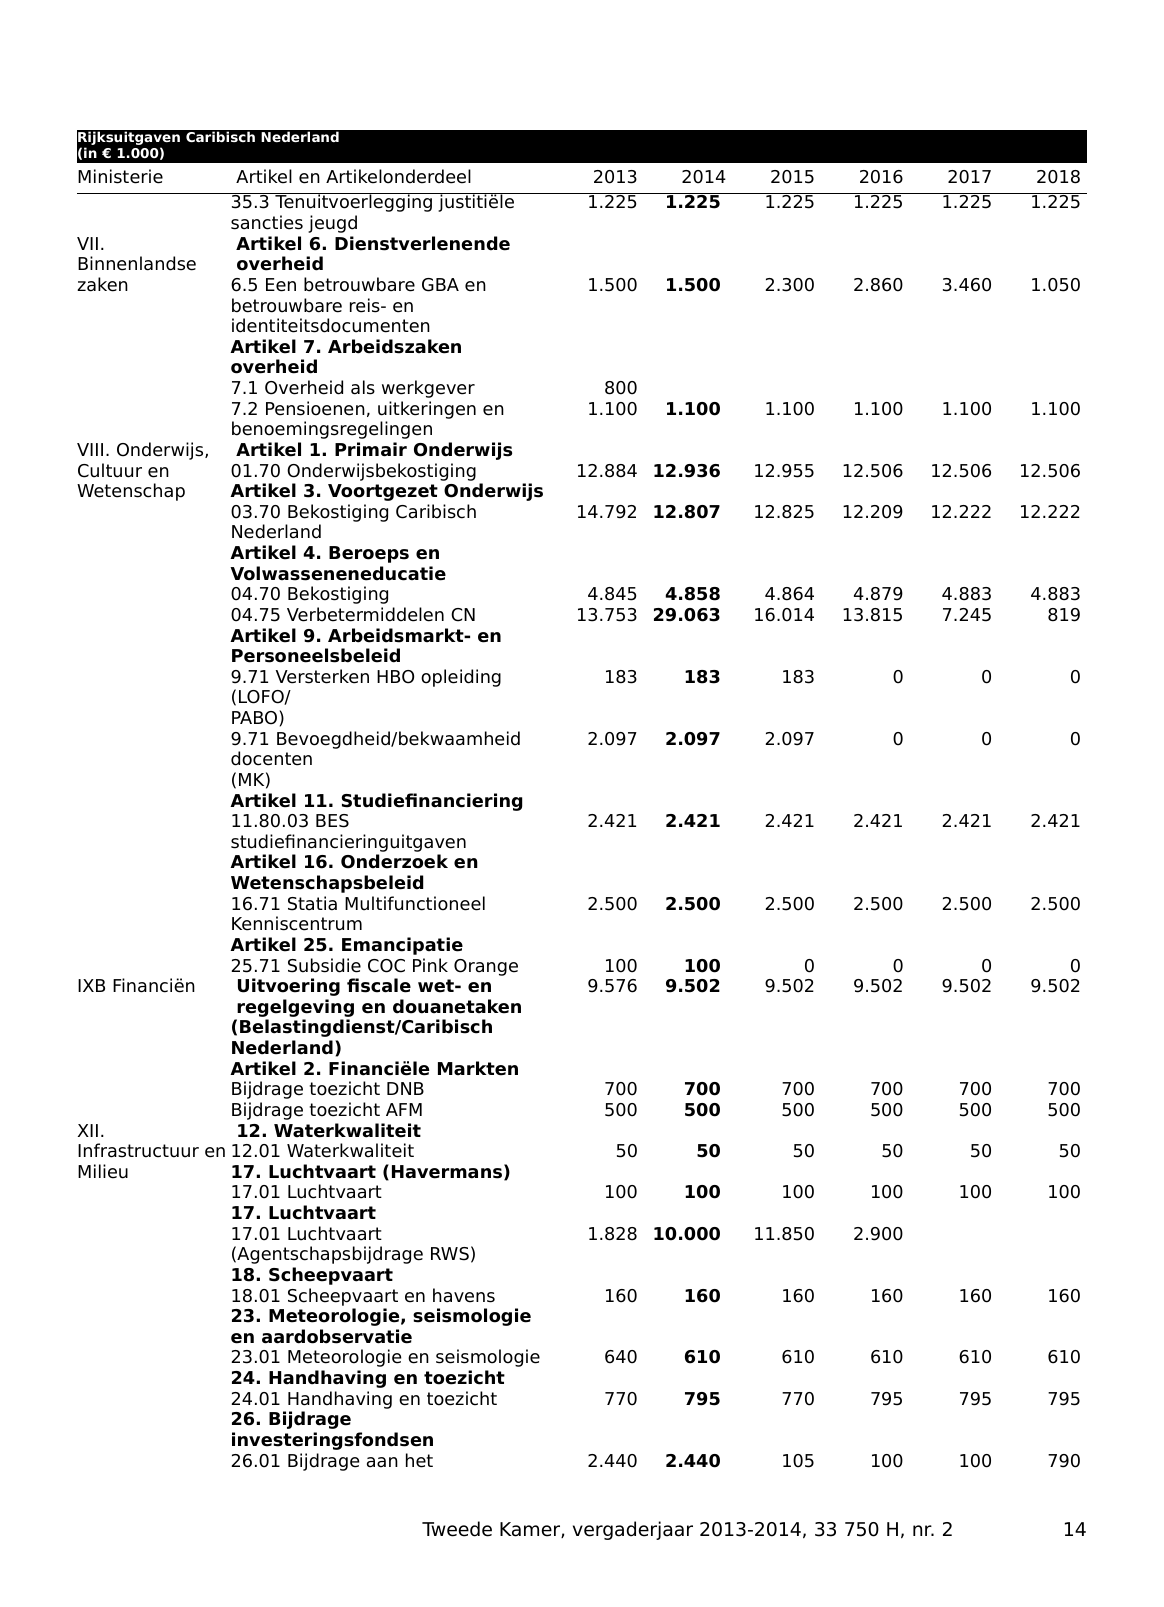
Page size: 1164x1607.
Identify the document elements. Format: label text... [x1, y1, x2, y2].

table_cell 2.900 [821, 1224, 909, 1265]
table_cell 12.825 [732, 502, 821, 543]
table_cell [555, 1306, 644, 1347]
table_cell [821, 1162, 909, 1182]
table_cell 23. Meteorologie, seismologie en aardobservatie [230, 1306, 555, 1347]
table_cell [555, 1162, 644, 1182]
table_cell [644, 1203, 732, 1224]
table_cell Artikel 9. Arbeidsmarkt- en Personeelsbeleid [230, 626, 555, 667]
table_cell 2.440 [555, 1451, 644, 1471]
table_cell 795 [644, 1389, 732, 1409]
table_cell [909, 1368, 998, 1389]
table_cell 100 [644, 1183, 732, 1203]
table_cell 2.500 [644, 894, 732, 935]
table_cell [821, 440, 909, 461]
table_cell 819 [998, 605, 1087, 626]
table_cell [909, 1224, 998, 1265]
table_cell Artikel 16. Onderzoek en Wetenschapsbeleid [230, 853, 555, 894]
table_cell Artikel 7. Arbeidszaken overheid [230, 337, 555, 378]
table_cell [821, 1121, 909, 1141]
table_cell 1.100 [644, 399, 732, 440]
table_cell [821, 481, 909, 502]
table_cell Uitvoering fiscale wet- en regelgeving en douanetaken [230, 976, 555, 1017]
table_cell 2018 [998, 163, 1087, 192]
table_cell 100 [909, 1451, 998, 1471]
table_cell 2.500 [555, 894, 644, 935]
table_cell [555, 853, 644, 894]
table_cell 12.884 [555, 461, 644, 481]
table_cell 35.3 Tenuitvoerlegging justitiële sancties jeugd [230, 194, 555, 234]
table_cell 1.100 [555, 399, 644, 440]
table_cell 610 [998, 1348, 1087, 1368]
table_cell 500 [821, 1100, 909, 1121]
table_cell [732, 626, 821, 667]
table_cell 4.883 [909, 584, 998, 605]
table_cell [998, 440, 1087, 461]
table_cell [998, 626, 1087, 667]
table_cell 700 [644, 1079, 732, 1100]
table_cell 610 [909, 1348, 998, 1368]
table_cell [732, 1203, 821, 1224]
table_cell 50 [998, 1141, 1087, 1162]
table_cell [644, 1265, 732, 1286]
table_cell [998, 1368, 1087, 1389]
table_cell 7.245 [909, 605, 998, 626]
table_cell [732, 1018, 821, 1059]
table_cell 17. Luchtvaart (Havermans) [230, 1162, 555, 1182]
table_cell [909, 935, 998, 956]
table_cell 795 [998, 1389, 1087, 1409]
table_cell 25.71 Subsidie COC Pink Orange [230, 956, 555, 976]
table_cell 1.500 [555, 275, 644, 337]
table_cell 18.01 Scheepvaart en havens [230, 1286, 555, 1306]
table_cell 16.014 [732, 605, 821, 626]
table_cell VIII. Onderwijs, Cultuur en Wetenschap [77, 440, 230, 976]
table_cell 14.792 [555, 502, 644, 543]
table_cell 2.421 [555, 811, 644, 852]
table_cell 12.955 [732, 461, 821, 481]
table_cell [909, 440, 998, 461]
table_cell [644, 543, 732, 584]
table_cell 50 [555, 1141, 644, 1162]
table_cell 100 [821, 1451, 909, 1471]
table_cell 790 [998, 1451, 1087, 1471]
table_cell [909, 481, 998, 502]
table_cell 12.506 [909, 461, 998, 481]
table_cell 2.421 [732, 811, 821, 852]
table_cell [909, 234, 998, 275]
table_cell 4.883 [998, 584, 1087, 605]
table_cell [909, 1018, 998, 1059]
table_cell [909, 337, 998, 378]
table_cell [998, 1121, 1087, 1141]
table_cell [644, 234, 732, 275]
table_cell Artikel 11. Studiefinanciering [230, 791, 555, 811]
table_cell [732, 1368, 821, 1389]
table_cell [555, 1203, 644, 1224]
table_cell 0 [821, 956, 909, 976]
table_cell 16.71 Statia Multifunctioneel Kenniscentrum [230, 894, 555, 935]
table_cell 610 [821, 1348, 909, 1368]
table_cell 17.01 Luchtvaart [230, 1183, 555, 1203]
table_cell [909, 626, 998, 667]
table_cell [644, 481, 732, 502]
table_cell 26. Bijdrage investeringsfondsen [230, 1409, 555, 1451]
table_cell Artikel en Artikelonderdeel [230, 163, 555, 192]
table_cell 50 [909, 1141, 998, 1162]
table_cell 03.70 Bekostiging Caribisch Nederland [230, 502, 555, 543]
table_cell [821, 1018, 909, 1059]
table_cell 9.502 [998, 976, 1087, 1017]
table_cell [909, 543, 998, 584]
table_cell [555, 234, 644, 275]
table_cell [998, 337, 1087, 378]
table_cell 160 [732, 1286, 821, 1306]
table_cell 9.502 [644, 976, 732, 1017]
table_cell 700 [909, 1079, 998, 1100]
table_cell 9.502 [821, 976, 909, 1017]
table_cell [732, 543, 821, 584]
table_cell 700 [555, 1079, 644, 1100]
table_cell 1.050 [998, 275, 1087, 337]
table_cell [821, 543, 909, 584]
table_cell [555, 1018, 644, 1059]
table_cell [732, 853, 821, 894]
table_cell 1.100 [998, 399, 1087, 440]
table_cell [909, 791, 998, 811]
table_cell 4.879 [821, 584, 909, 605]
table_cell 2013 [555, 163, 644, 192]
table_cell 500 [644, 1100, 732, 1121]
table_cell 13.753 [555, 605, 644, 626]
table_cell [732, 1306, 821, 1347]
table_cell 3.460 [909, 275, 998, 337]
table_cell 2.500 [821, 894, 909, 935]
table_cell [998, 1306, 1087, 1347]
table_cell 04.70 Bekostiging [230, 584, 555, 605]
table_cell [555, 440, 644, 461]
table_cell 100 [644, 956, 732, 976]
table_cell 12.506 [821, 461, 909, 481]
table_cell [909, 378, 998, 399]
table_cell [732, 1409, 821, 1451]
table_cell [644, 337, 732, 378]
table_cell 610 [644, 1348, 732, 1368]
table_cell [821, 234, 909, 275]
table_cell [909, 1265, 998, 1286]
table_cell [821, 1203, 909, 1224]
table_cell 4.858 [644, 584, 732, 605]
table_cell [732, 1162, 821, 1182]
table_cell 0 [821, 729, 909, 791]
table_cell [821, 1368, 909, 1389]
table_cell 12.209 [821, 502, 909, 543]
table_cell 100 [909, 1183, 998, 1203]
table_cell [644, 1018, 732, 1059]
table_cell 17.01 Luchtvaart (Agentschapsbijdrage RWS) [230, 1224, 555, 1265]
table_cell [732, 481, 821, 502]
table_cell 2.097 [555, 729, 644, 791]
table_cell [732, 378, 821, 399]
table_cell 100 [555, 956, 644, 976]
table_cell 2.421 [644, 811, 732, 852]
table_cell 795 [821, 1389, 909, 1409]
table_cell 2.097 [644, 729, 732, 791]
table_cell 2.860 [821, 275, 909, 337]
table_cell [998, 791, 1087, 811]
table_cell 0 [909, 667, 998, 729]
table_cell [555, 1121, 644, 1141]
table_cell [555, 1265, 644, 1286]
table_cell [909, 1306, 998, 1347]
table_cell 23.01 Meteorologie en seismologie [230, 1348, 555, 1368]
table_cell 24. Handhaving en toezicht [230, 1368, 555, 1389]
table_cell [555, 1368, 644, 1389]
table_cell [644, 791, 732, 811]
table_cell [644, 1162, 732, 1182]
table_cell 9.576 [555, 976, 644, 1017]
table_cell 26.01 Bijdrage aan het [230, 1451, 555, 1471]
table_cell [644, 378, 732, 399]
table_cell 1.100 [909, 399, 998, 440]
table_cell [998, 935, 1087, 956]
table_cell 9.71 Bevoegdheid/bekwaamheid docenten (MK) [230, 729, 555, 791]
table_cell [998, 1203, 1087, 1224]
table_cell [909, 1162, 998, 1182]
table_cell 4.864 [732, 584, 821, 605]
table_cell 2016 [821, 163, 909, 192]
table_cell 800 [555, 378, 644, 399]
table_cell [77, 194, 230, 234]
table_cell 1.225 [998, 194, 1087, 234]
table_cell Bijdrage toezicht DNB [230, 1079, 555, 1100]
table_cell 18. Scheepvaart [230, 1265, 555, 1286]
table_cell 2.500 [998, 894, 1087, 935]
table_cell 2.440 [644, 1451, 732, 1471]
table_cell [821, 337, 909, 378]
table_cell 183 [644, 667, 732, 729]
table_cell [644, 1409, 732, 1451]
table_cell [821, 1306, 909, 1347]
table_cell 12.222 [909, 502, 998, 543]
table_cell [998, 481, 1087, 502]
table_cell 1.100 [732, 399, 821, 440]
table_cell 2.500 [909, 894, 998, 935]
table_cell 100 [821, 1183, 909, 1203]
table_cell 12.506 [998, 461, 1087, 481]
table_cell [909, 853, 998, 894]
table_cell IXB Financiën [77, 976, 230, 1121]
table_cell [821, 1265, 909, 1286]
table_cell [732, 791, 821, 811]
table_cell [998, 234, 1087, 275]
table_cell [821, 935, 909, 956]
table_cell 160 [555, 1286, 644, 1306]
table_cell [732, 337, 821, 378]
table_cell 1.225 [909, 194, 998, 234]
table_cell 795 [909, 1389, 998, 1409]
table_cell Artikel 6. Dienstverlenende overheid [230, 234, 555, 275]
table_cell [644, 1121, 732, 1141]
table_cell [998, 1409, 1087, 1451]
table_cell [998, 1018, 1087, 1059]
table_cell [555, 1059, 644, 1079]
table_cell 2014 [644, 163, 732, 192]
table_cell [909, 1203, 998, 1224]
table_cell [998, 853, 1087, 894]
table_cell [555, 791, 644, 811]
table_cell 500 [732, 1100, 821, 1121]
table_cell 1.225 [644, 194, 732, 234]
table_cell [732, 1059, 821, 1079]
table_cell 1.225 [732, 194, 821, 234]
table_cell 100 [732, 1183, 821, 1203]
table_cell 9.502 [909, 976, 998, 1017]
table_cell [644, 440, 732, 461]
table_cell 9.502 [732, 976, 821, 1017]
table_cell [732, 1265, 821, 1286]
table_cell [644, 935, 732, 956]
table_cell Ministerie [77, 163, 230, 192]
table_cell [909, 1121, 998, 1141]
table_cell [998, 1224, 1087, 1265]
table_cell [555, 543, 644, 584]
table_cell [732, 1121, 821, 1141]
table_cell 0 [998, 667, 1087, 729]
table_cell 0 [998, 956, 1087, 976]
table_cell Artikel 4. Beroeps en Volwasseneneducatie [230, 543, 555, 584]
table_cell [732, 935, 821, 956]
table_cell Artikel 3. Voortgezet Onderwijs [230, 481, 555, 502]
table_cell [998, 1265, 1087, 1286]
table_cell 610 [732, 1348, 821, 1368]
table_cell 700 [821, 1079, 909, 1100]
table_cell [821, 1409, 909, 1451]
table_cell 17. Luchtvaart [230, 1203, 555, 1224]
table_cell Artikel 2. Financiële Markten [230, 1059, 555, 1079]
table_cell [644, 1059, 732, 1079]
table_cell [555, 626, 644, 667]
table_cell 0 [732, 956, 821, 976]
table_cell 12. Waterkwaliteit [230, 1121, 555, 1141]
table_cell 700 [998, 1079, 1087, 1100]
table_cell 100 [998, 1183, 1087, 1203]
table_cell 0 [909, 729, 998, 791]
table_cell [821, 378, 909, 399]
table_cell 105 [732, 1451, 821, 1471]
table_cell 11.850 [732, 1224, 821, 1265]
table_cell 7.2 Pensioenen, uitkeringen en benoemingsregelingen [230, 399, 555, 440]
table_cell 100 [555, 1183, 644, 1203]
table_cell VII. Binnenlandse zaken [77, 234, 230, 440]
table_cell 500 [909, 1100, 998, 1121]
table_cell [644, 1368, 732, 1389]
table_cell 1.225 [555, 194, 644, 234]
table_cell 500 [998, 1100, 1087, 1121]
table_cell [909, 1059, 998, 1079]
table_cell 12.222 [998, 502, 1087, 543]
table_cell 2017 [909, 163, 998, 192]
table_cell 11.80.03 BES studiefinancieringuitgaven [230, 811, 555, 852]
table_cell 2.421 [998, 811, 1087, 852]
table_cell 2.097 [732, 729, 821, 791]
table_cell 1.828 [555, 1224, 644, 1265]
table_cell 50 [644, 1141, 732, 1162]
table_cell 2.421 [909, 811, 998, 852]
table_cell [644, 1306, 732, 1347]
table_cell 2.300 [732, 275, 821, 337]
table_cell [555, 337, 644, 378]
table_cell 7.1 Overheid als werkgever [230, 378, 555, 399]
table_cell 4.845 [555, 584, 644, 605]
table_cell 0 [998, 729, 1087, 791]
table_cell 770 [732, 1389, 821, 1409]
table_cell 2015 [732, 163, 821, 192]
table_cell Bijdrage toezicht AFM [230, 1100, 555, 1121]
table_cell 12.936 [644, 461, 732, 481]
table_cell 700 [732, 1079, 821, 1100]
table_cell Artikel 25. Emancipatie [230, 935, 555, 956]
table_cell 04.75 Verbetermiddelen CN [230, 605, 555, 626]
table_cell 12.01 Waterkwaliteit [230, 1141, 555, 1162]
table_cell 160 [821, 1286, 909, 1306]
table_cell 160 [909, 1286, 998, 1306]
table_header Rijksuitgaven Caribisch Nederland (in € 1.000) [77, 130, 1087, 161]
table_cell 13.815 [821, 605, 909, 626]
table_cell [998, 1059, 1087, 1079]
table_cell [998, 543, 1087, 584]
table_cell [821, 853, 909, 894]
table_cell 1.100 [821, 399, 909, 440]
table_cell (Belastingdienst/Caribisch Nederland) [230, 1018, 555, 1059]
table_cell 160 [644, 1286, 732, 1306]
table_cell [909, 1409, 998, 1451]
table_cell 29.063 [644, 605, 732, 626]
table_cell 10.000 [644, 1224, 732, 1265]
table_cell 1.500 [644, 275, 732, 337]
table_cell 2.421 [821, 811, 909, 852]
table_cell [555, 481, 644, 502]
table_cell XII. Infrastructuur en Milieu [77, 1121, 230, 1471]
table_cell 500 [555, 1100, 644, 1121]
table_cell 640 [555, 1348, 644, 1368]
table_cell 9.71 Versterken HBO opleiding (LOFO/ PABO) [230, 667, 555, 729]
table_cell 50 [821, 1141, 909, 1162]
table_cell 24.01 Handhaving en toezicht [230, 1389, 555, 1409]
table_cell [821, 791, 909, 811]
table_cell Artikel 1. Primair Onderwijs [230, 440, 555, 461]
table_cell 1.225 [821, 194, 909, 234]
table_cell 2.500 [732, 894, 821, 935]
table_cell [555, 1409, 644, 1451]
table_cell 01.70 Onderwijsbekostiging [230, 461, 555, 481]
table_cell 183 [732, 667, 821, 729]
table_cell [555, 935, 644, 956]
table_cell 6.5 Een betrouwbare GBA en betrouwbare reis- en identiteitsdocumenten [230, 275, 555, 337]
table_cell [644, 626, 732, 667]
table_cell 160 [998, 1286, 1087, 1306]
table_cell [732, 440, 821, 461]
table_cell [998, 1162, 1087, 1182]
table_cell 0 [909, 956, 998, 976]
table_cell 50 [732, 1141, 821, 1162]
table_cell 183 [555, 667, 644, 729]
table_cell [821, 1059, 909, 1079]
table_cell 12.807 [644, 502, 732, 543]
table_cell [732, 234, 821, 275]
table_cell 0 [821, 667, 909, 729]
table_cell 770 [555, 1389, 644, 1409]
table_cell [998, 378, 1087, 399]
table_cell [644, 853, 732, 894]
table_cell [821, 626, 909, 667]
